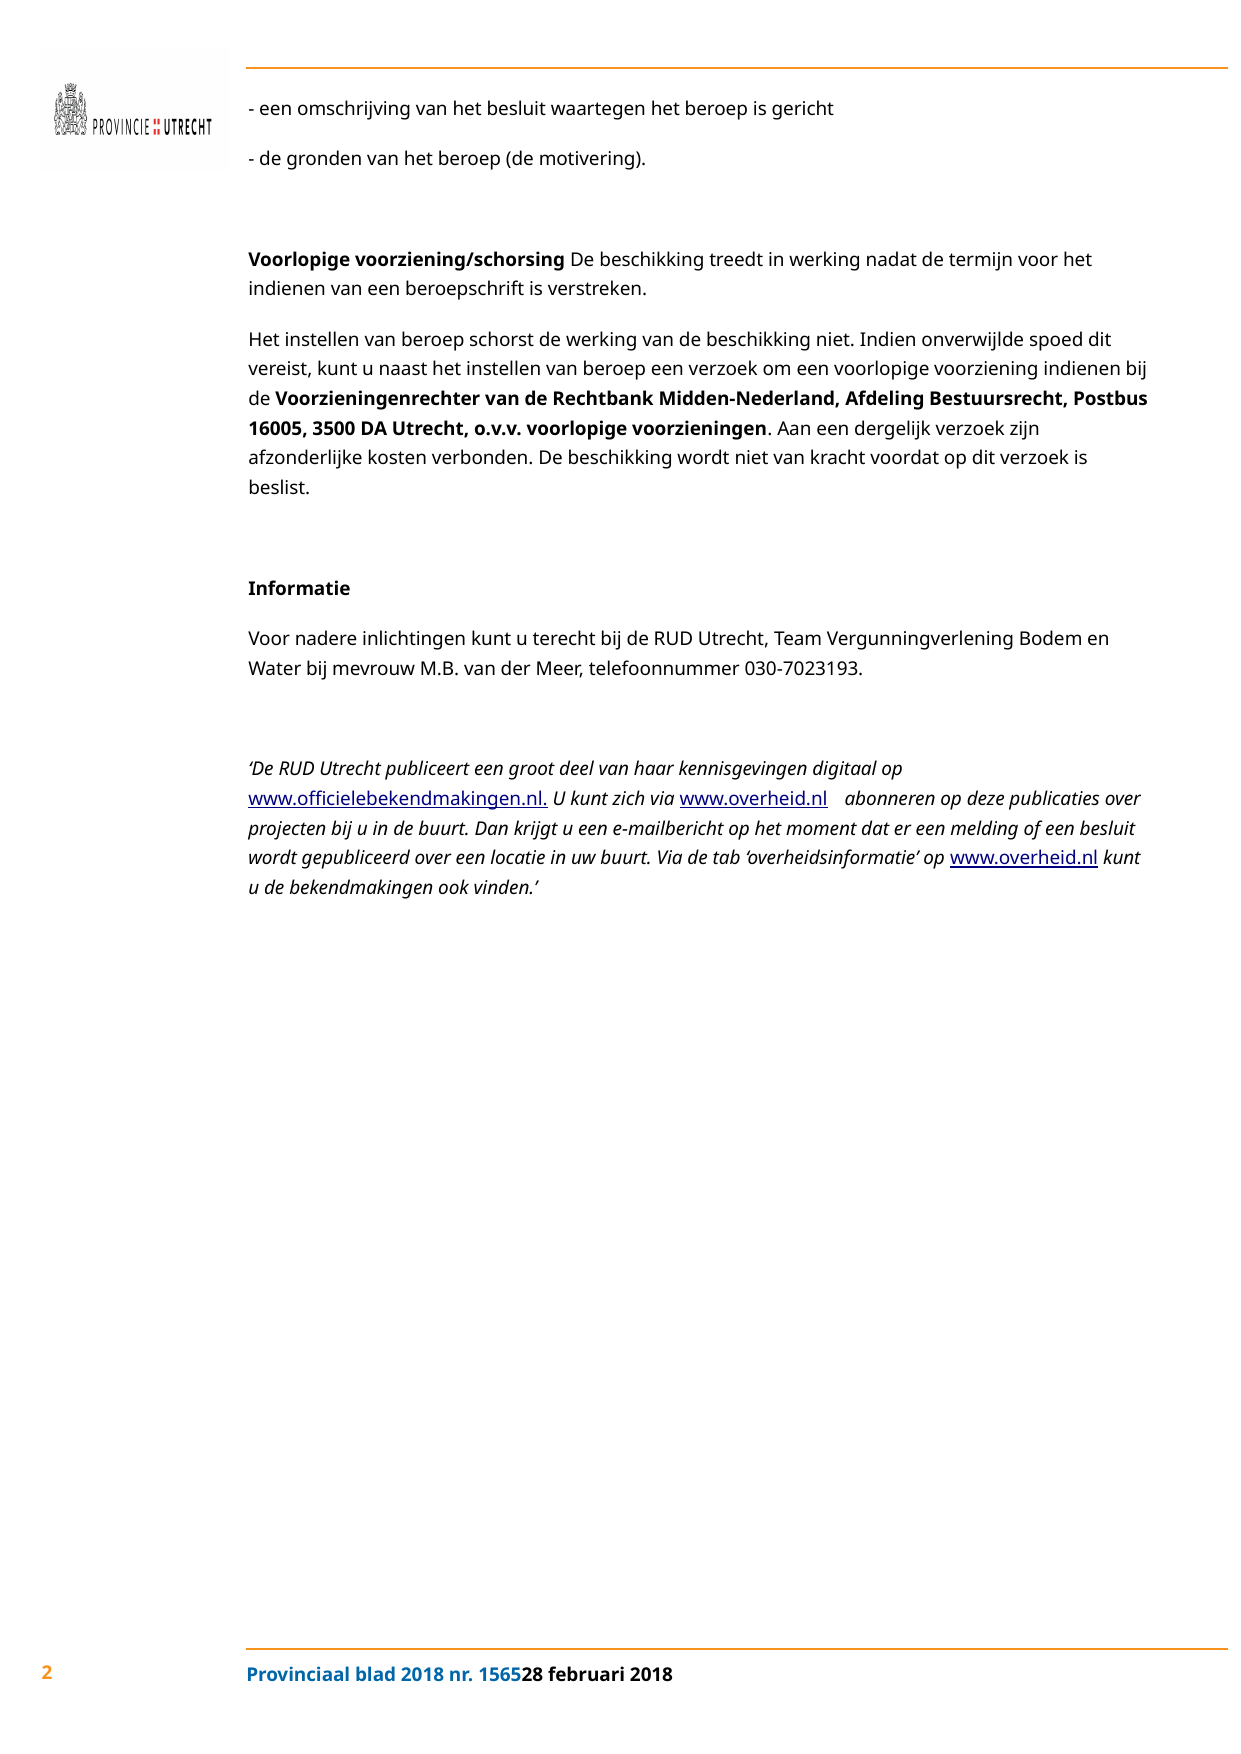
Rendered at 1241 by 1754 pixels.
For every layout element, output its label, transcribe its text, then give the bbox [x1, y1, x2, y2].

text Informatie [248, 575, 1152, 601]
text - de gronden van het beroep (de motivering). [248, 145, 1152, 171]
text ‘De RUD Utrecht publiceert een groot deel van haar kennisgevingen digitaal op www.officielebekendmakingen.nl. U kunt zich via www.overheid.nl abonneren op deze publicaties over projecten bij u in de buurt. Dan krijgt u een e-mailbericht op het moment dat er een melding of een besluit wordt gepubliceerd over een locatie in uw buurt. Via de tab ‘overheidsinformatie’ op www.overheid.nl kunt u de bekendmakingen ook vinden.’ [248, 756, 1152, 900]
text - een omschrijving van het besluit waartegen het beroep is gericht [248, 95, 1152, 121]
text Het instellen van beroep schorst de werking van de beschikking niet. Indien onverwijlde spoed dit vereist, kunt u naast het instellen van beroep een verzoek om een voorlopige voorziening indienen bij de Voorzieningenrechter van de Rechtbank Midden-Nederland, Afdeling Bestuursrecht, Postbus 16005, 3500 DA Utrecht, o.v.v. voorlopige voorzieningen. Aan een dergelijk verzoek zijn afzonderlijke kosten verbonden. De beschikking wordt niet van kracht voordat op dit verzoek is beslist. [248, 326, 1152, 500]
text Voorlopige voorziening/schorsing De beschikking treedt in werking nadat de termijn voor het indienen van een beroepschrift is verstreken. [248, 246, 1152, 301]
picture [41, 47, 231, 172]
text Voor nadere inlichtingen kunt u terecht bij de RUD Utrecht, Team Vergunningverlening Bodem en Water bij mevrouw M.B. van der Meer, telefoonnummer 030-7023193. [248, 625, 1152, 681]
